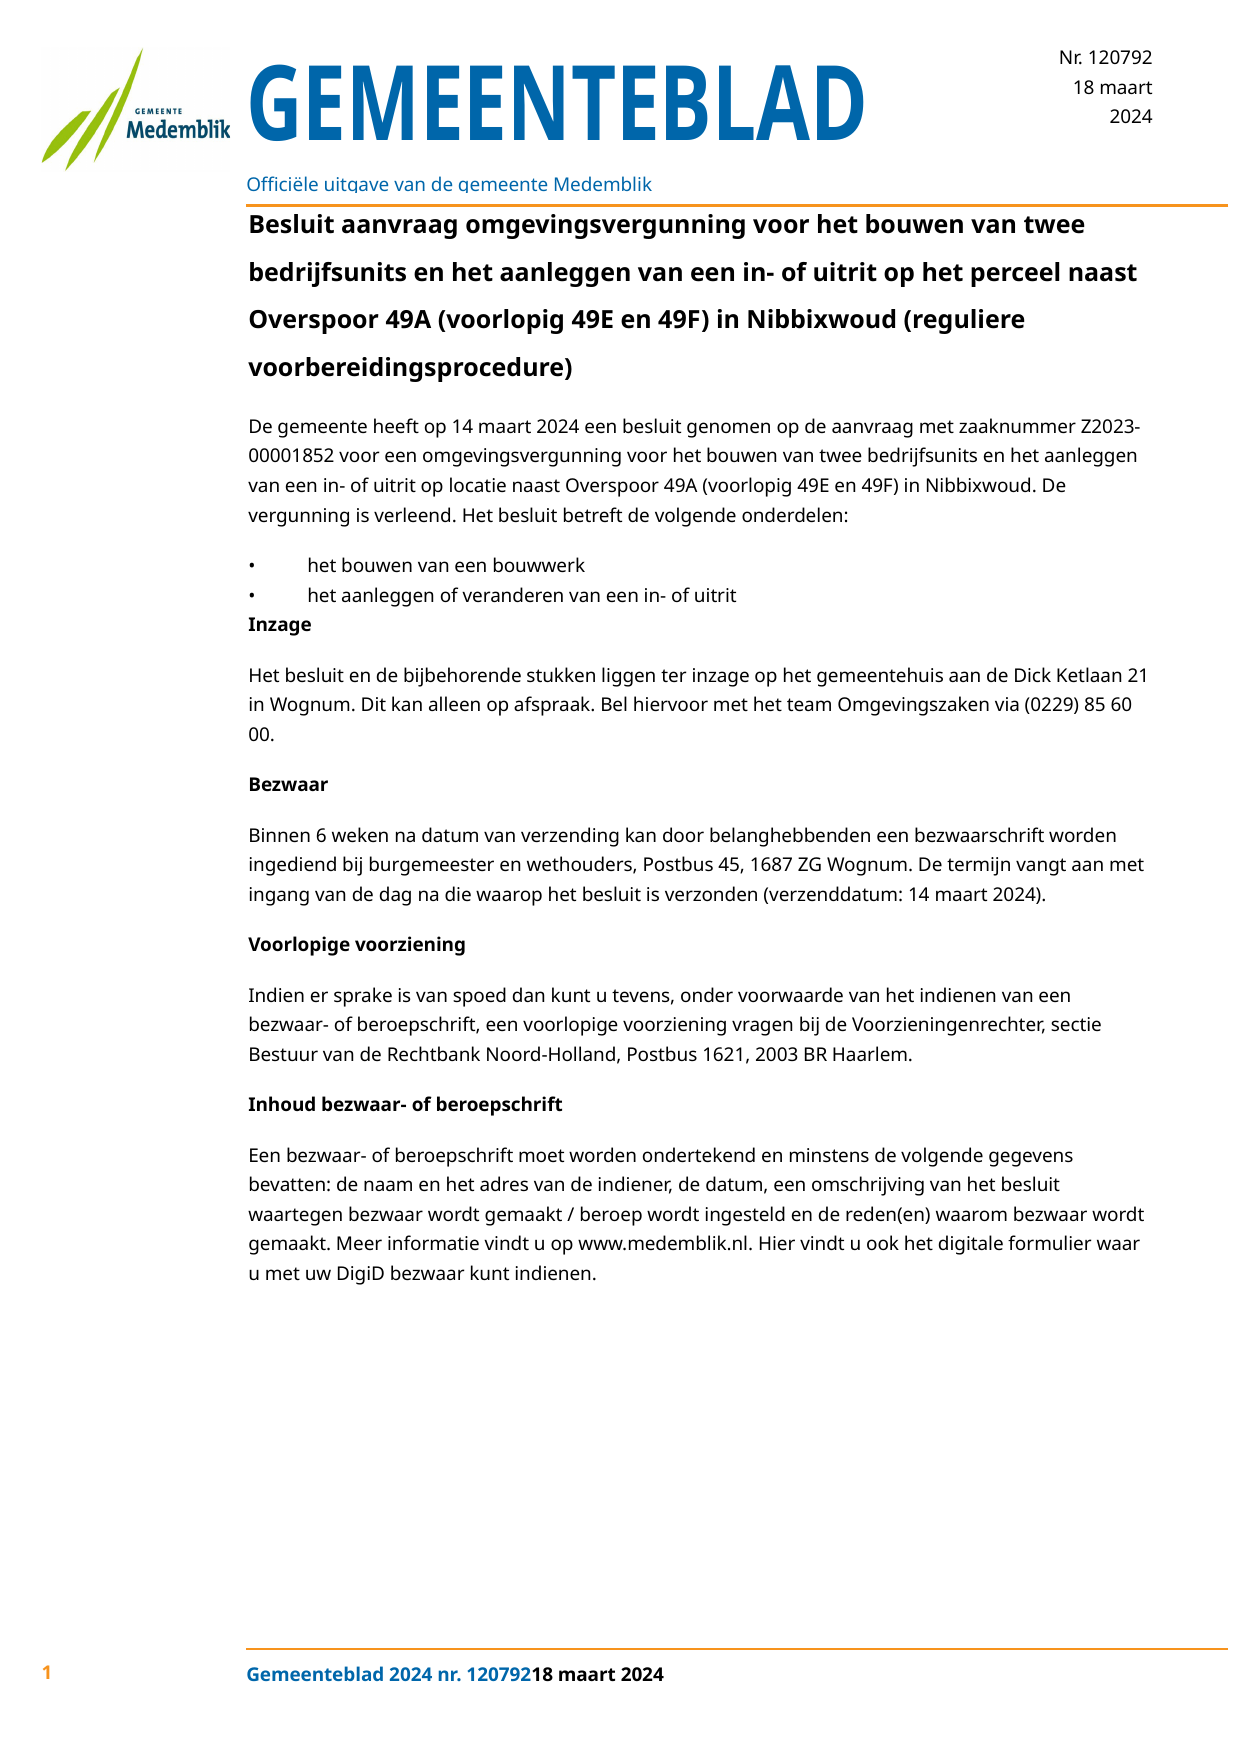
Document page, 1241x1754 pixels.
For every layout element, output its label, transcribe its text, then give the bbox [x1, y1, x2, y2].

picture [41, 47, 231, 172]
text Indien er sprake is van spoed dan kunt u tevens, onder voorwaarde van het indienen van een bezwaar- of beroepschrift, een voorlopige voorziening vragen bij de Voorzieningenrechter, sectie Bestuur van de Rechtbank Noord-Holland, Postbus 1621, 2003 BR Haarlem. [248, 982, 1152, 1067]
text Besluit aanvraag omgevingsvergunning voor het bouwen van twee bedrijfsunits en het aanleggen van een in- of uitrit op het perceel naast Overspoor 49A (voorlopig 49E en 49F) in Nibbixwoud (reguliere voorbereidingsprocedure) [248, 207, 1152, 384]
list het aanleggen of veranderen van een in- of uitrit [248, 582, 1152, 608]
text Inzage [248, 611, 1152, 637]
text De gemeente heeft op 14 maart 2024 een besluit genomen op de aanvraag met zaaknummer Z2023-00001852 voor een omgevingsvergunning voor het bouwen van twee bedrijfsunits en het aanleggen van een in- of uitrit op locatie naast Overspoor 49A (voorlopig 49E en 49F) in Nibbixwoud. De vergunning is verleend. Het besluit betreft de volgende onderdelen: [248, 413, 1152, 528]
text Bezwaar [248, 771, 1152, 797]
list het bouwen van een bouwwerk [248, 552, 1152, 578]
text Binnen 6 weken na datum van verzending kan door belanghebbenden een bezwaarschrift worden ingediend bij burgemeester en wethouders, Postbus 45, 1687 ZG Wognum. De termijn vangt aan met ingang van de dag na die waarop het besluit is verzonden (verzenddatum: 14 maart 2024). [248, 822, 1152, 907]
text Een bezwaar- of beroepschrift moet worden ondertekend en minstens de volgende gegevens bevatten: de naam en het adres van de indiener, de datum, een omschrijving van het besluit waartegen bezwaar wordt gemaakt / beroep wordt ingesteld en de reden(en) waarom bezwaar wordt gemaakt. Meer informatie vindt u op www.medemblik.nl. Hier vindt u ook het digitale formulier waar u met uw DigiD bezwaar kunt indienen. [248, 1142, 1152, 1286]
text Voorlopige voorziening [248, 931, 1152, 957]
text Het besluit en de bijbehorende stukken liggen ter inzage op het gemeentehuis aan de Dick Ketlaan 21 in Wognum. Dit kan alleen op afspraak. Bel hiervoor met het team Omgevingszaken via (0229) 85 60 00. [248, 662, 1152, 747]
text Inhoud bezwaar- of beroepschrift [248, 1091, 1152, 1117]
